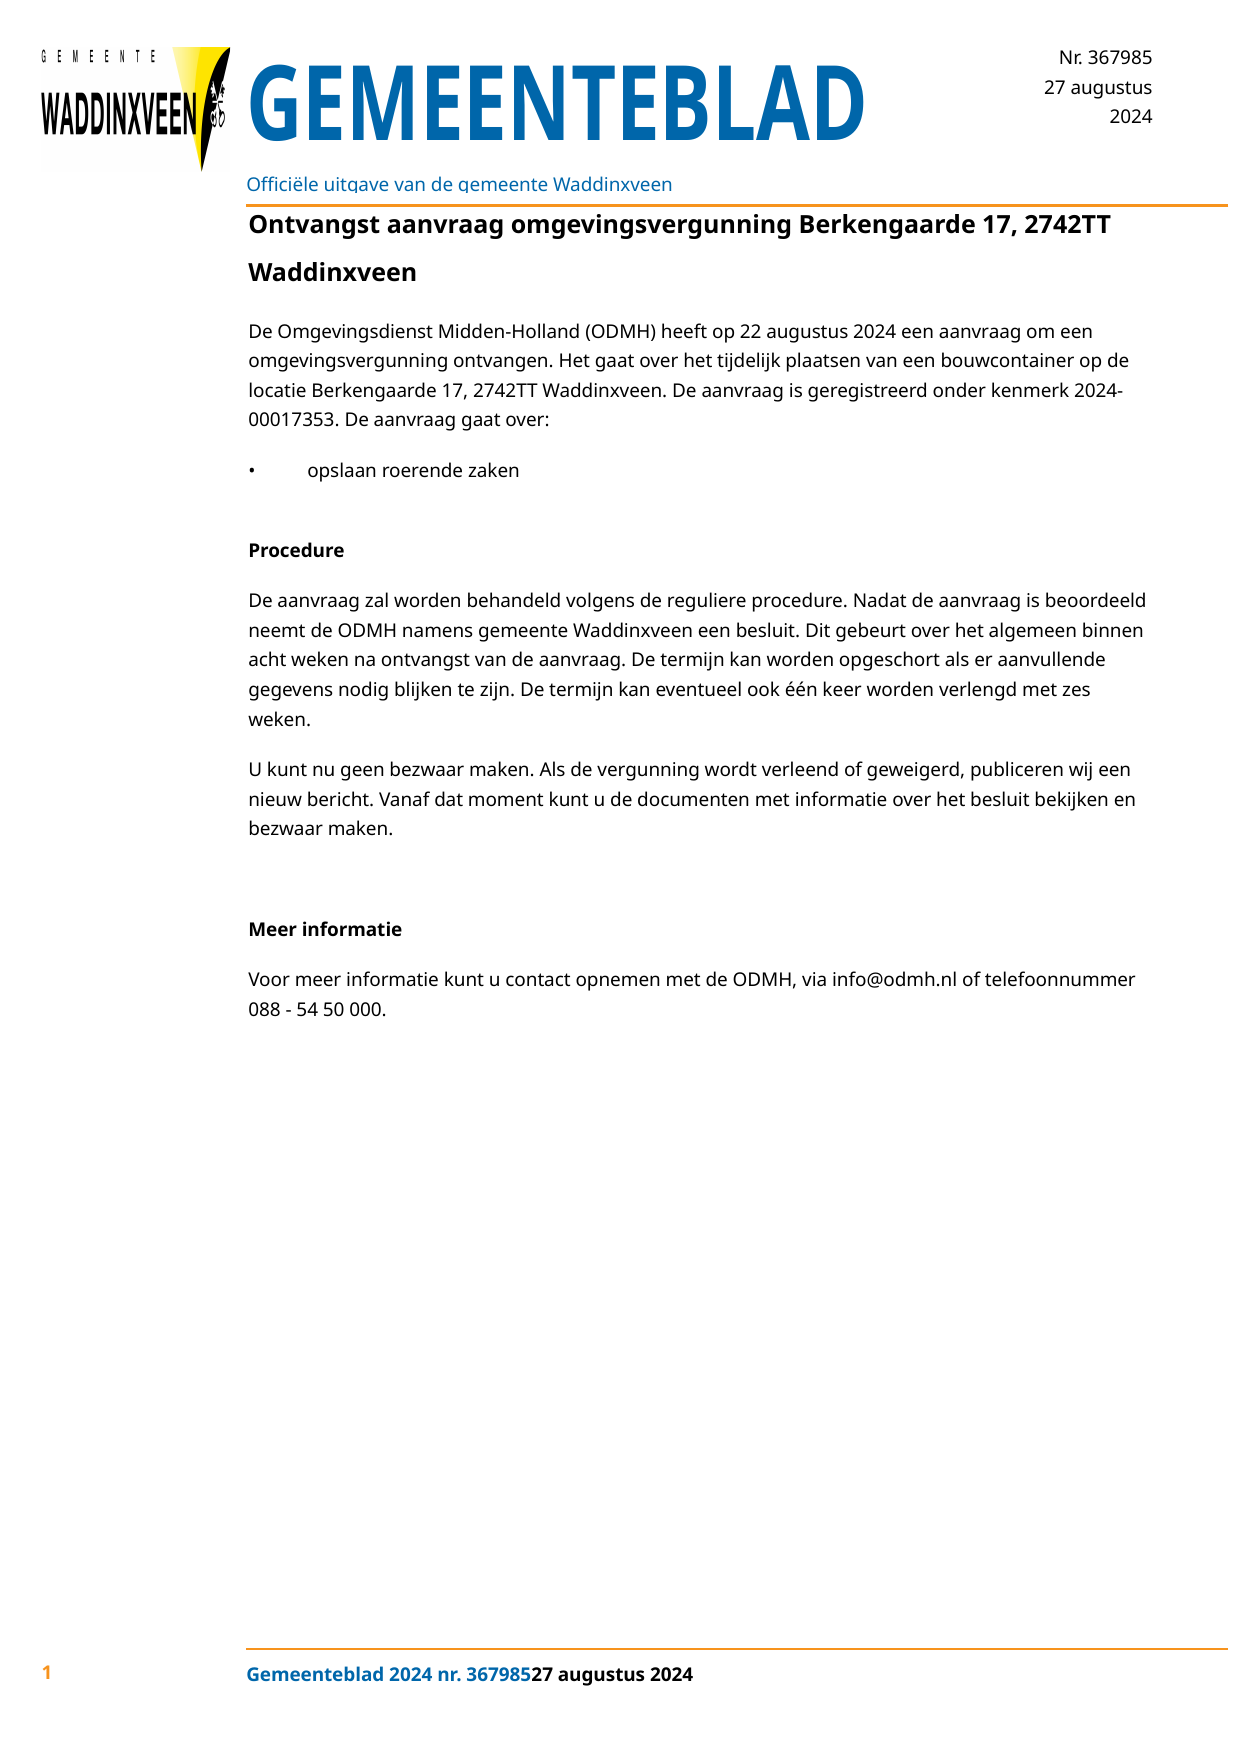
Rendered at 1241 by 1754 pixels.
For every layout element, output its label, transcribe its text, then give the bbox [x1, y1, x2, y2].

list opslaan roerende zaken [248, 457, 1152, 483]
picture [41, 47, 231, 172]
text Procedure [248, 537, 1152, 563]
text De Omgevingsdienst Midden-Holland (ODMH) heeft op 22 augustus 2024 een aanvraag om een omgevingsvergunning ontvangen. Het gaat over het tijdelijk plaatsen van een bouwcontainer op de locatie Berkengaarde 17, 2742TT Waddinxveen. De aanvraag is geregistreerd onder kenmerk 2024-00017353. De aanvraag gaat over: [248, 318, 1152, 432]
text De aanvraag zal worden behandeld volgens de reguliere procedure. Nadat de aanvraag is beoordeeld neemt de ODMH namens gemeente Waddinxveen een besluit. Dit gebeurt over het algemeen binnen acht weken na ontvangst van de aanvraag. De termijn kan worden opgeschort als er aanvullende gegevens nodig blijken te zijn. De termijn kan eventueel ook één keer worden verlengd met zes weken. [248, 587, 1152, 732]
text Ontvangst aanvraag omgevingsvergunning Berkengaarde 17, 2742TT Waddinxveen [248, 207, 1152, 288]
text Meer informatie [248, 916, 1152, 942]
text U kunt nu geen bezwaar maken. Als de vergunning wordt verleend of geweigerd, publiceren wij een nieuw bericht. Vanaf dat moment kunt u de documenten met informatie over het besluit bekijken en bezwaar maken. [248, 756, 1152, 841]
text Voor meer informatie kunt u contact opnemen met de ODMH, via info@odmh.nl of telefoonnummer 088 - 54 50 000. [248, 967, 1152, 1022]
